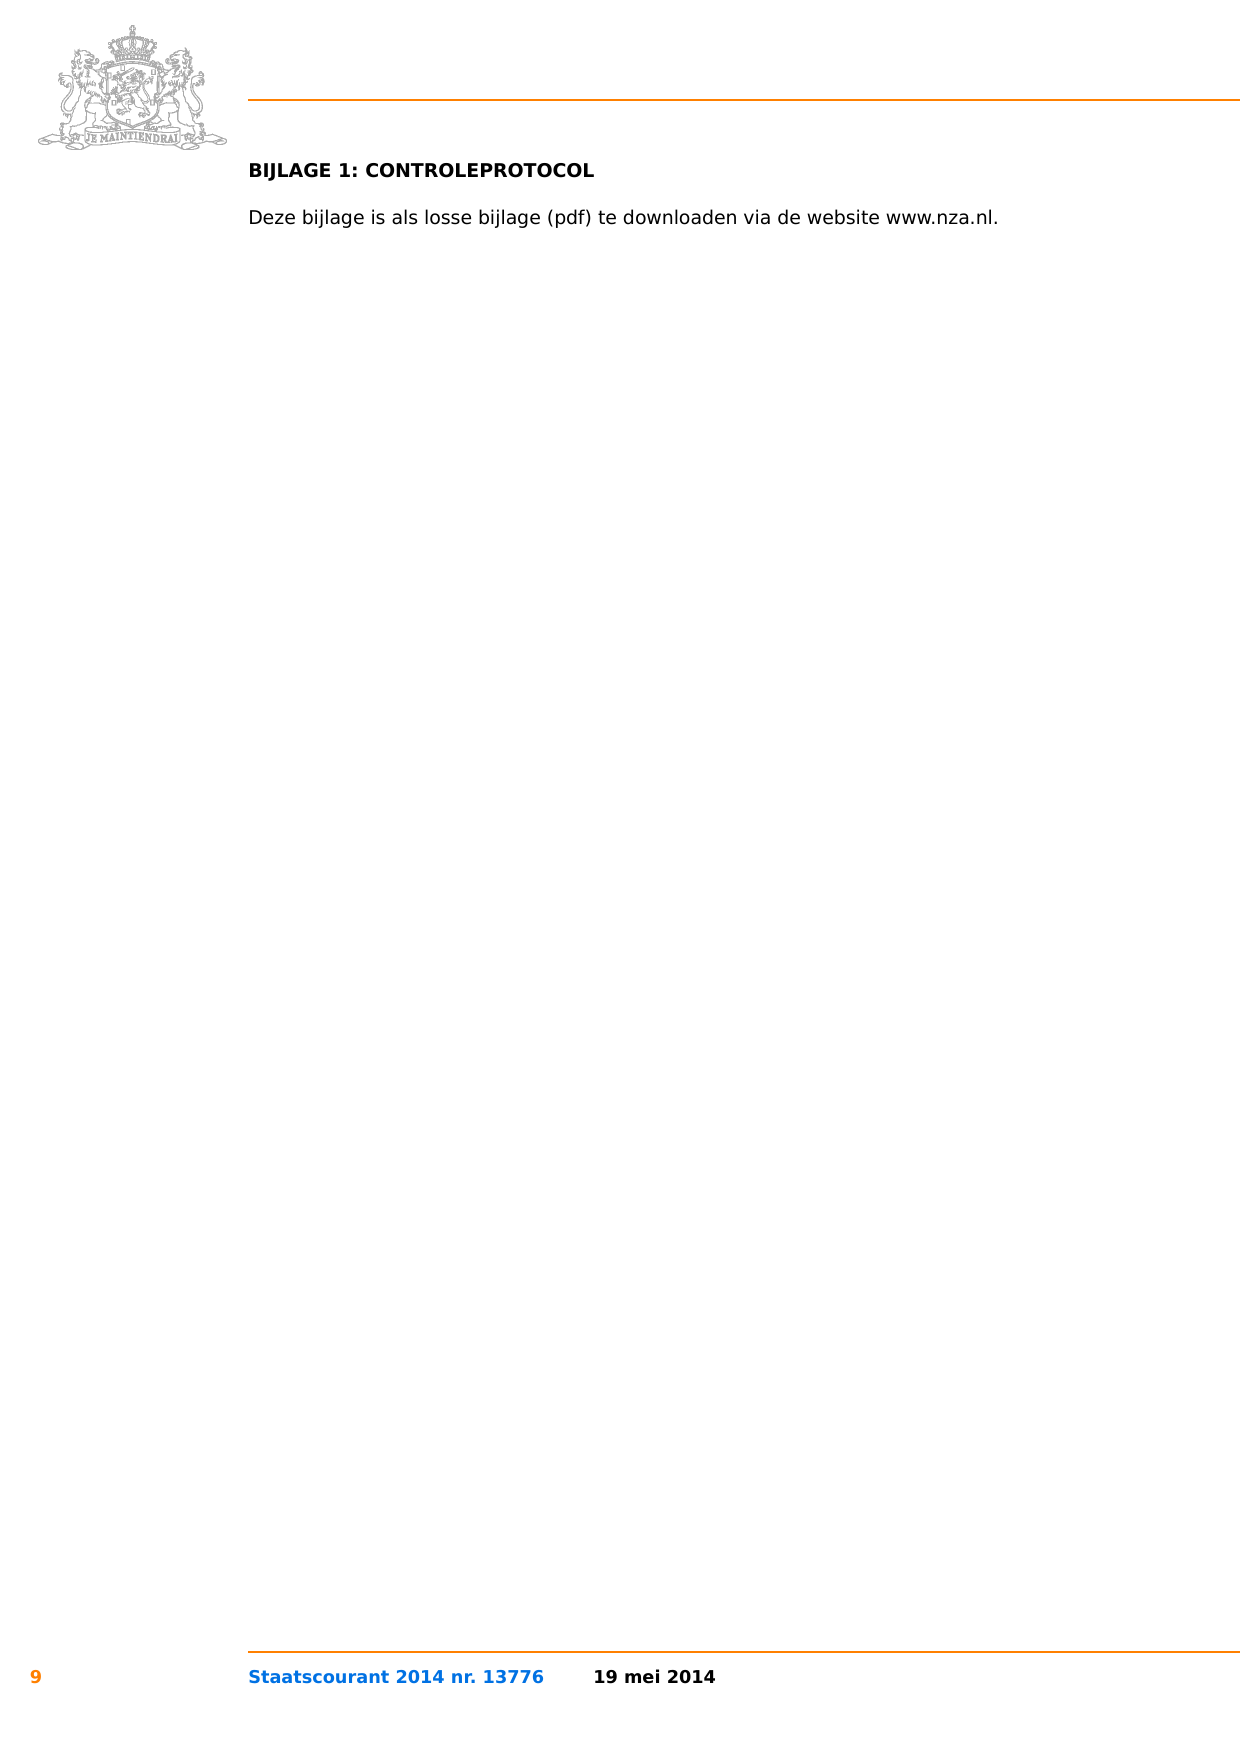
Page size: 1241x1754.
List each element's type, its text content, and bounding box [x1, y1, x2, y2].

subtitle BIJLAGE 1: CONTROLEPROTOCOL [248, 160, 1163, 182]
text Deze bijlage is als losse bijlage (pdf) te downloaden via de website www.nza.nl. [248, 207, 1163, 229]
picture [38, 25, 227, 150]
